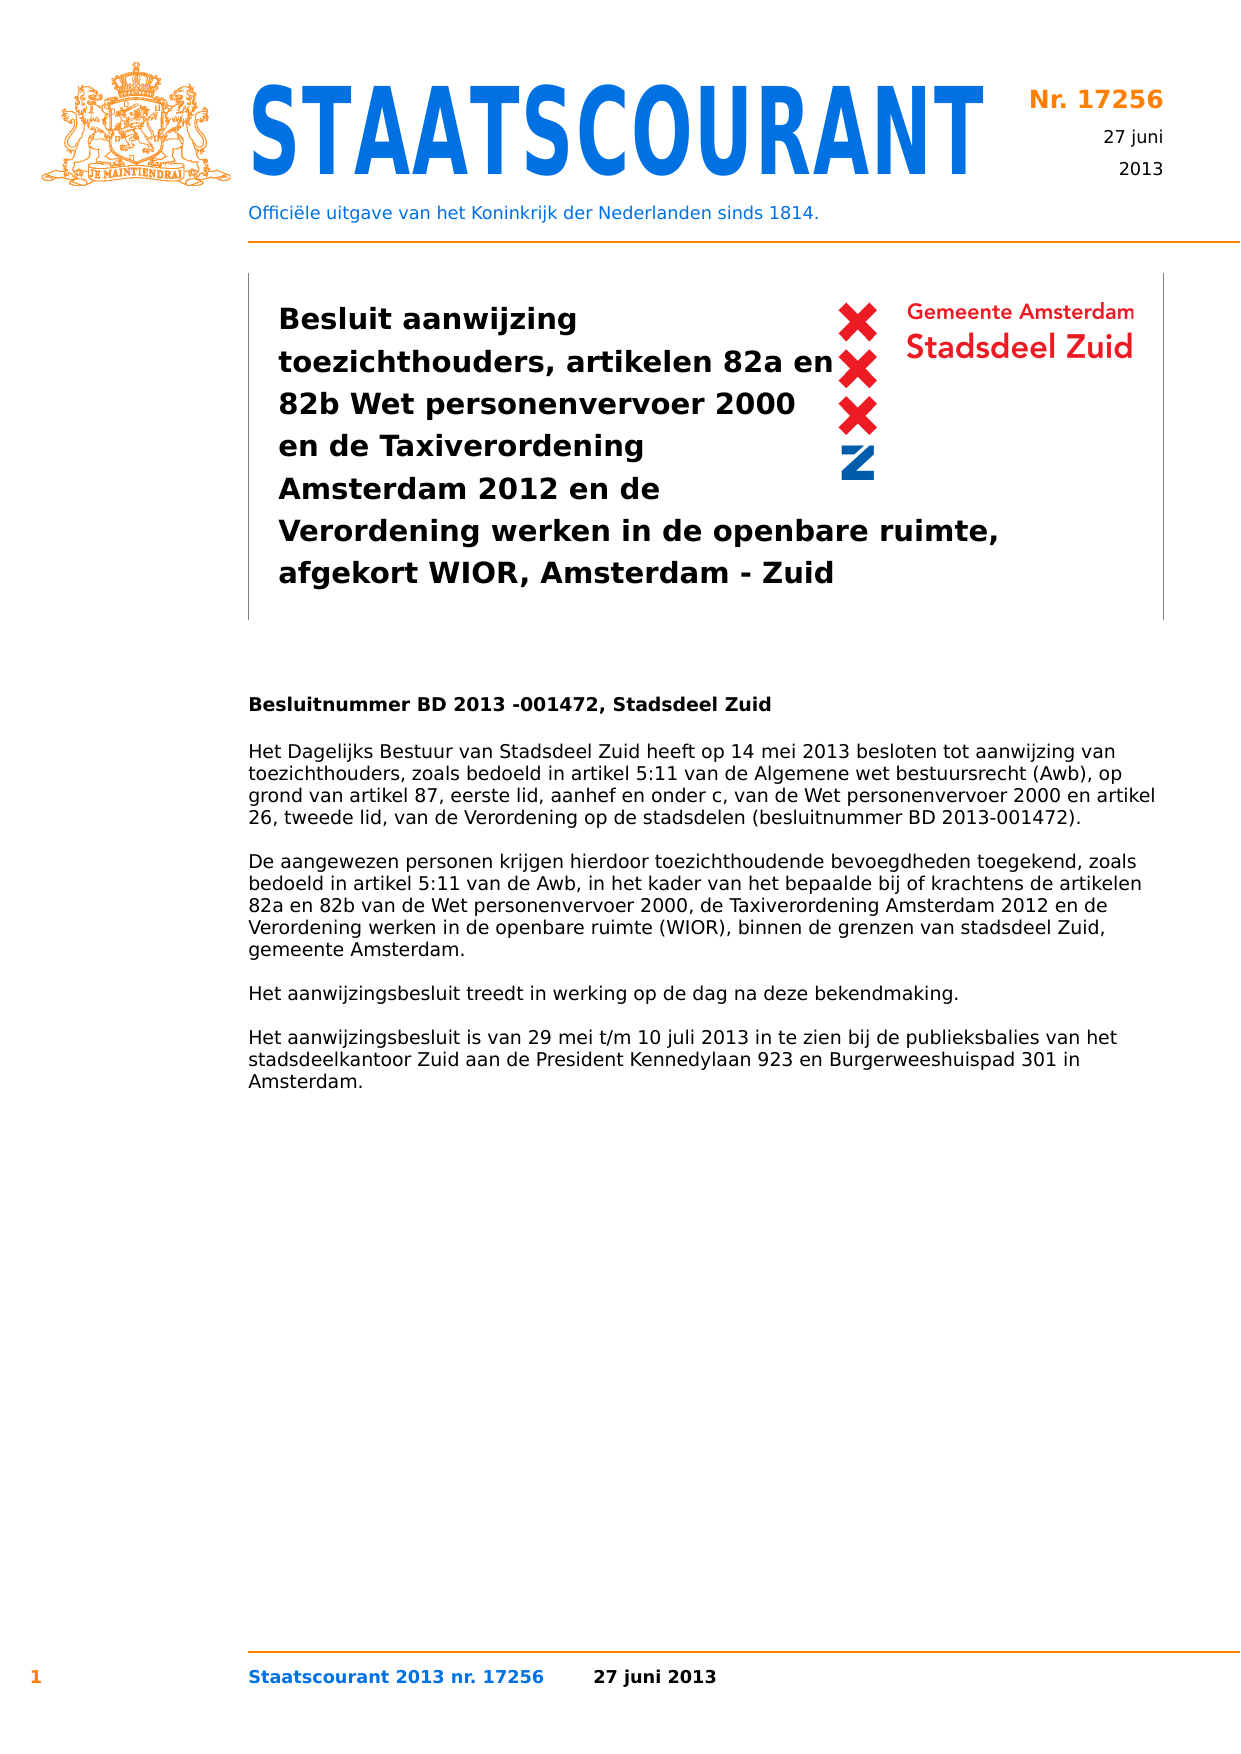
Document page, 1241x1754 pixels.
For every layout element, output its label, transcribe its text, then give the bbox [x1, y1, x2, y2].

subtitle Besluitnummer BD 2013 -001472, Stadsdeel Zuid [248, 694, 1163, 716]
text Het aanwijzingsbesluit treedt in werking op de dag na deze bekendmaking. [248, 983, 1163, 1005]
picture [838, 302, 1134, 480]
table_cell 2013 [998, 153, 1240, 203]
table_cell 27 juni [998, 121, 1240, 153]
subtitle Besluit aanwijzing toezichthouders, artikelen 82a en 82b Wet personenvervoer 2000 en de Taxiverordening Amsterdam 2012 en de Verordening werken in de openbare ruimte, afgekort WIOR, Amsterdam - Zuid [249, 273, 1163, 620]
text Het aanwijzingsbesluit is van 29 mei t/m 10 juli 2013 in te zien bij de publieksbalies van het stadsdeelkantoor Zuid aan de President Kennedylaan 923 en Burgerweeshuispad 301 in Amsterdam. [248, 1027, 1163, 1093]
text De aangewezen personen krijgen hierdoor toezichthoudende bevoegdheden toegekend, zoals bedoeld in artikel 5:11 van de Awb, in het kader van het bepaalde bij of krachtens de artikelen 82a en 82b van de Wet personenvervoer 2000, de Taxiverordening Amsterdam 2012 en de Verordening werken in de openbare ruimte (WIOR), binnen de grenzen van stadsdeel Zuid, gemeente Amsterdam. [248, 851, 1163, 961]
table_header Nr. 17256 [998, 62, 1240, 121]
picture [41, 62, 231, 186]
table_header STAATSCOURANT [248, 62, 998, 203]
table_header [25, 62, 248, 241]
table_cell Officiële uitgave van het Koninkrijk der Nederlanden sinds 1814. [248, 203, 1240, 241]
text Het Dagelijks Bestuur van Stadsdeel Zuid heeft op 14 mei 2013 besloten tot aanwijzing van toezichthouders, zoals bedoeld in artikel 5:11 van de Algemene wet bestuursrecht (Awb), op grond van artikel 87, eerste lid, aanhef en onder c, van de Wet personenvervoer 2000 en artikel 26, tweede lid, van de Verordening op de stadsdelen (besluitnummer BD 2013-001472). [248, 741, 1163, 829]
